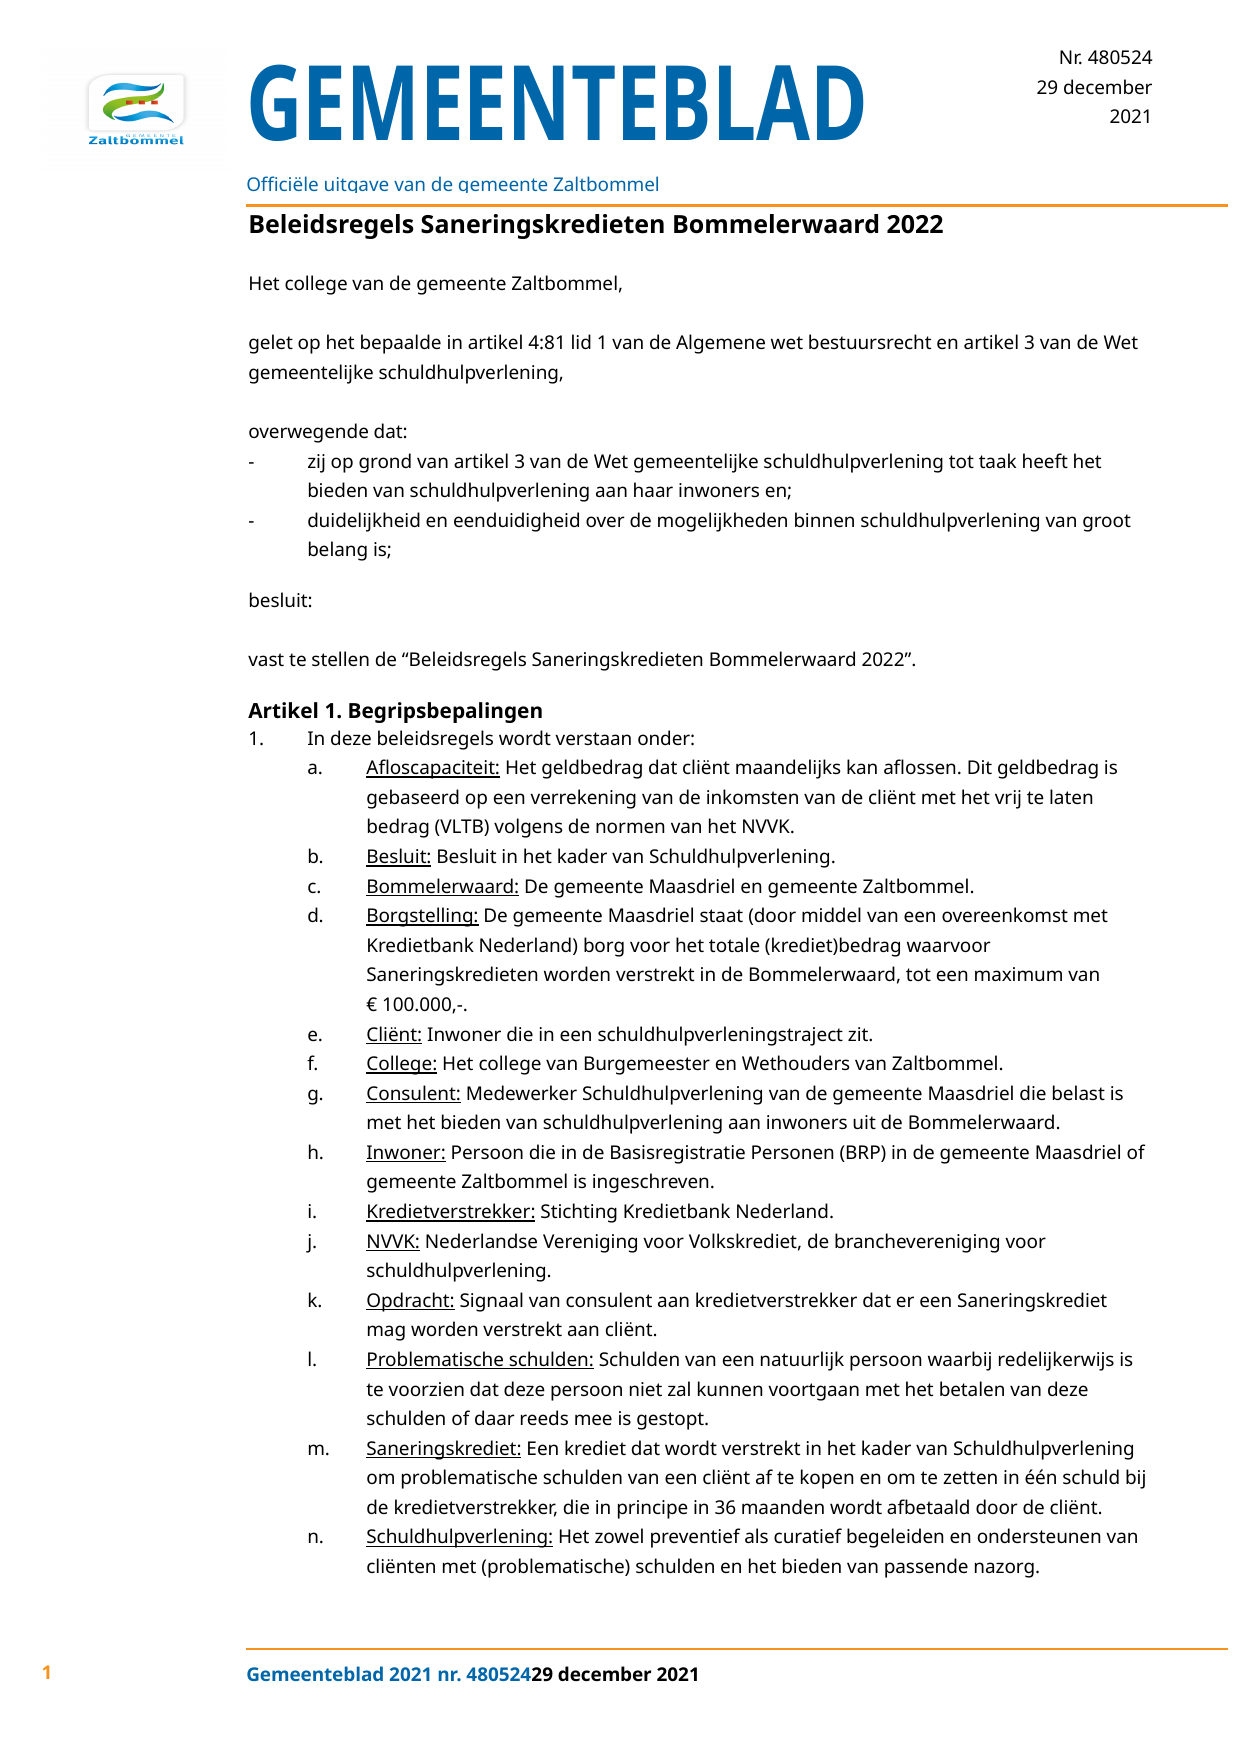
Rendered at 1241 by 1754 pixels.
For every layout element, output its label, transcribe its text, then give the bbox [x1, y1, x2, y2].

list Afloscapaciteit: Het geldbedrag dat cliënt maandelijks kan aflossen. Dit geldbedrag is gebaseerd op een verrekening van de inkomsten van de cliënt met het vrij te laten bedrag (VLTB) volgens de normen van het NVVK. [307, 754, 1152, 839]
list Cliënt: Inwoner die in een schuldhulpverleningstraject zit. [307, 1021, 1152, 1046]
text gelet op het bepaalde in artikel 4:81 lid 1 van de Algemene wet bestuursrecht en artikel 3 van de Wet gemeentelijke schuldhulpverlening, [248, 329, 1152, 385]
list College: Het college van Burgemeester en Wethouders van Zaltbommel. [307, 1050, 1152, 1076]
list zij op grond van artikel 3 van de Wet gemeentelijke schuldhulpverlening tot taak heeft het bieden van schuldhulpverlening aan haar inwoners en; [248, 448, 1152, 503]
list NVVK: Nederlandse Vereniging voor Volkskrediet, de branchevereniging voor schuldhulpverlening. [307, 1228, 1152, 1283]
text Beleidsregels Saneringskredieten Bommelerwaard 2022 [248, 207, 1152, 241]
list In deze beleidsregels wordt verstaan onder: [248, 725, 1152, 751]
list Kredietverstrekker: Stichting Kredietbank Nederland. [307, 1198, 1152, 1224]
text Artikel 1. Begripsbepalingen [248, 696, 1152, 725]
list Consulent: Medewerker Schuldhulpverlening van de gemeente Maasdriel die belast is met het bieden van schuldhulpverlening aan inwoners uit de Bommelerwaard. [307, 1080, 1152, 1135]
list duidelijkheid en eenduidigheid over de mogelijkheden binnen schuldhulpverlening van groot belang is; [248, 507, 1152, 562]
text overwegende dat: [248, 418, 1152, 444]
picture [41, 47, 231, 172]
list Problematische schulden: Schulden van een natuurlijk persoon waarbij redelijkerwijs is te voorzien dat deze persoon niet zal kunnen voortgaan met het betalen van deze schulden of daar reeds mee is gestopt. [307, 1346, 1152, 1431]
list Saneringskrediet: Een krediet dat wordt verstrekt in het kader van Schuldhulpverlening om problematische schulden van een cliënt af te kopen en om te zetten in één schuld bij de kredietverstrekker, die in principe in 36 maanden wordt afbetaald door de cliënt. [307, 1435, 1152, 1520]
list Inwoner: Persoon die in de Basisregistratie Personen (BRP) in de gemeente Maasdriel of gemeente Zaltbommel is ingeschreven. [307, 1139, 1152, 1194]
list Borgstelling: De gemeente Maasdriel staat (door middel van een overeenkomst met Kredietbank Nederland) borg voor het totale (krediet)bedrag waarvoor Saneringskredieten worden verstrekt in de Bommelerwaard, tot een maximum van € 100.000,-. [307, 902, 1152, 1017]
list Schuldhulpverlening: Het zowel preventief als curatief begeleiden en ondersteunen van cliënten met (problematische) schulden en het bieden van passende nazorg. [307, 1524, 1152, 1579]
list Besluit: Besluit in het kader van Schuldhulpverlening. [307, 843, 1152, 869]
list Opdracht: Signaal van consulent aan kredietverstrekker dat er een Saneringskrediet mag worden verstrekt aan cliënt. [307, 1287, 1152, 1342]
list Bommelerwaard: De gemeente Maasdriel en gemeente Zaltbommel. [307, 873, 1152, 898]
text Het college van de gemeente Zaltbommel, [248, 270, 1152, 296]
text vast te stellen de “Beleidsregels Saneringskredieten Bommelerwaard 2022”. [248, 646, 1152, 672]
text besluit: [248, 587, 1152, 613]
